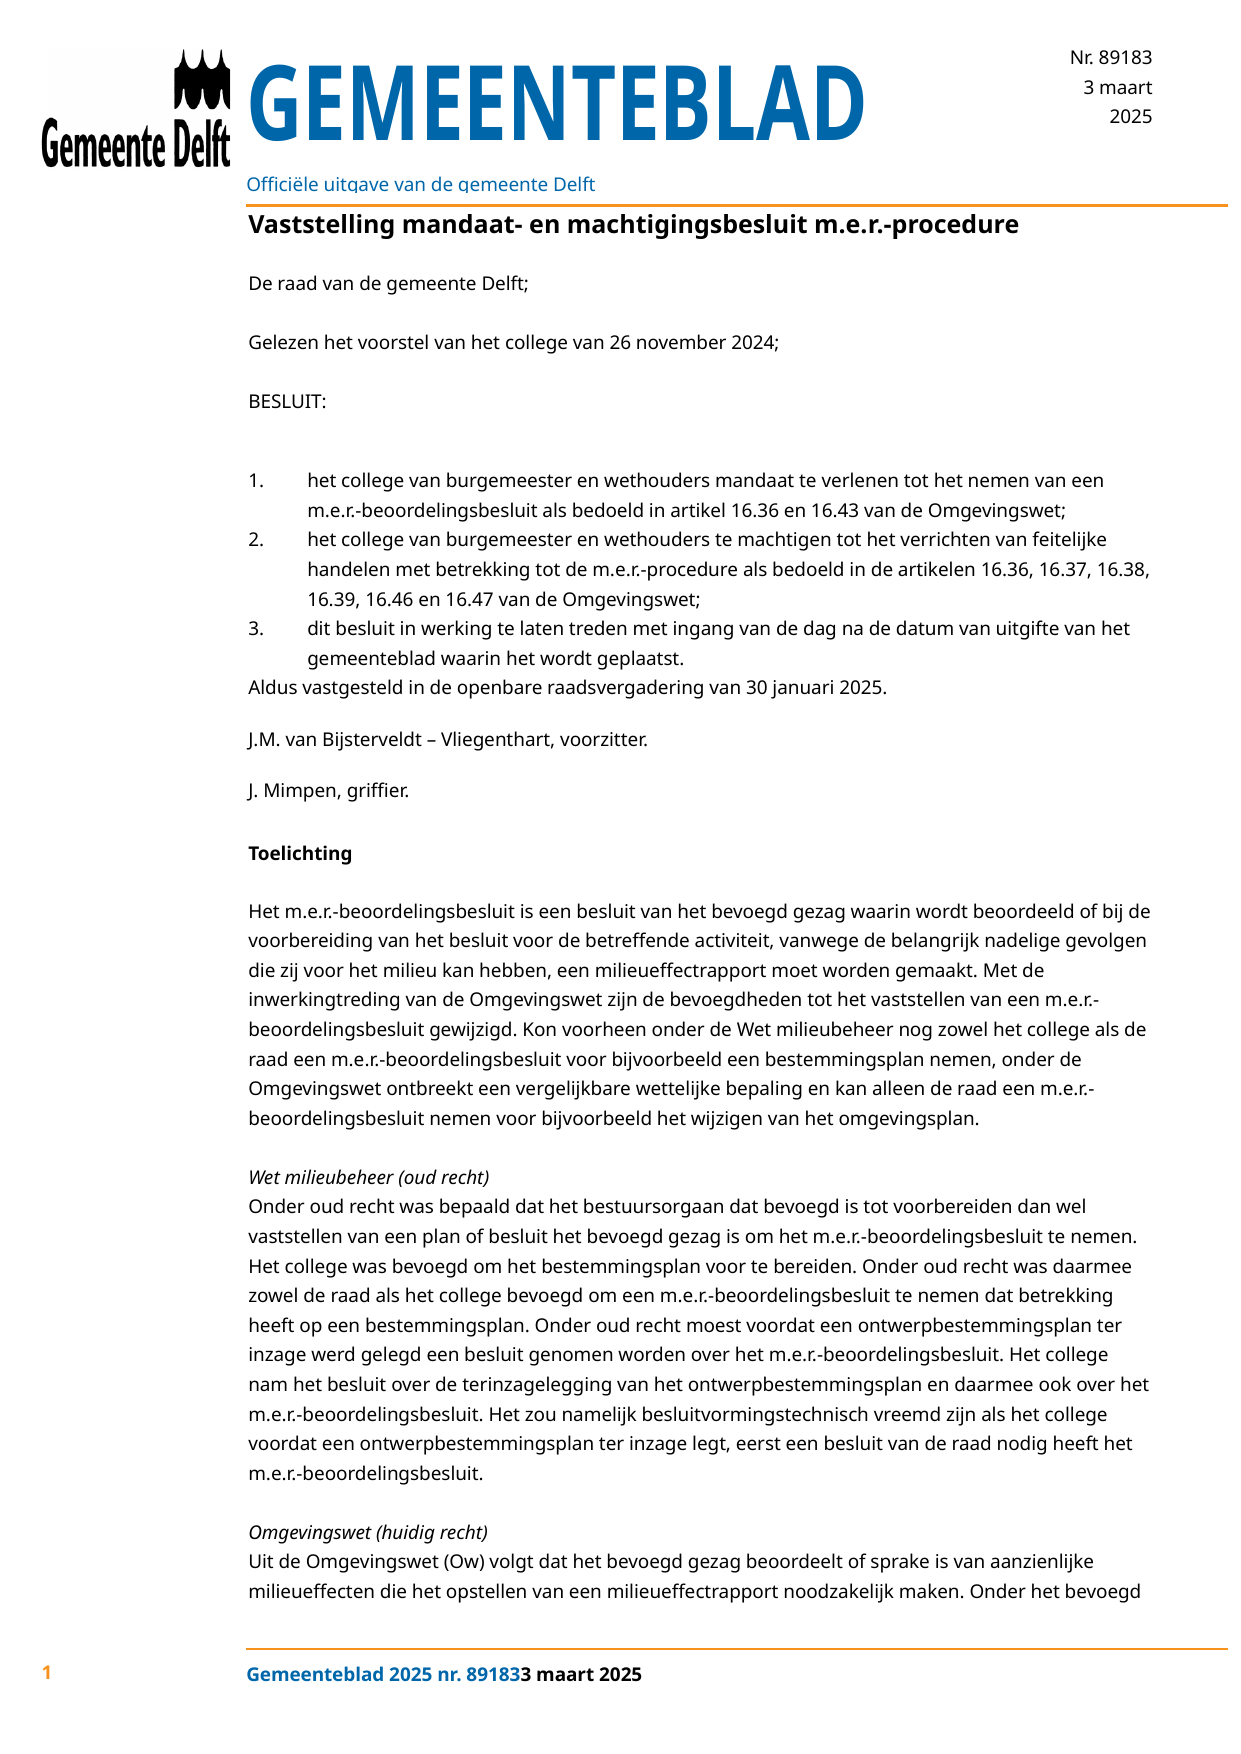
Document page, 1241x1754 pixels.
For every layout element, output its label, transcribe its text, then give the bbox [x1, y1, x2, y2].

list het college van burgemeester en wethouders mandaat te verlenen tot het nemen van een m.e.r.-beoordelingsbesluit als bedoeld in artikel 16.36 en 16.43 van de Omgevingswet; [248, 467, 1152, 523]
text Gelezen het voorstel van het college van 26 november 2024; [248, 329, 1152, 355]
picture [41, 47, 231, 172]
list dit besluit in werking te laten treden met ingang van de dag na de datum van uitgifte van het gemeenteblad waarin het wordt geplaatst. [248, 615, 1152, 671]
text Toelichting [248, 829, 1152, 869]
text BESLUIT: [248, 389, 1152, 414]
text Vaststelling mandaat- en machtigingsbesluit m.e.r.-procedure [248, 207, 1152, 241]
text J. Mimpen, griffier. [248, 777, 1152, 803]
text Het m.e.r.-beoordelingsbesluit is een besluit van het bevoegd gezag waarin wordt beoordeeld of bij de voorbereiding van het besluit voor de betreffende activiteit, vanwege de belangrijk nadelige gevolgen die zij voor het milieu kan hebben, een milieueffectrapport moet worden gemaakt. Met de inwerkingtreding van de Omgevingswet zijn de bevoegdheden tot het vaststellen van een m.e.r.-beoordelingsbesluit gewijzigd. Kon voorheen onder de Wet milieubeheer nog zowel het college als de raad een m.e.r.-beoordelingsbesluit voor bijvoorbeeld een bestemmingsplan nemen, onder de Omgevingswet ontbreekt een vergelijkbare wettelijke bepaling en kan alleen de raad een m.e.r.-beoordelingsbesluit nemen voor bijvoorbeeld het wijzigen van het omgevingsplan. [248, 898, 1152, 1131]
text De raad van de gemeente Delft; [248, 270, 1152, 296]
text Wet milieubeheer (oud recht) [248, 1164, 1152, 1190]
list het college van burgemeester en wethouders te machtigen tot het verrichten van feitelijke handelen met betrekking tot de m.e.r.-procedure als bedoeld in de artikelen 16.36, 16.37, 16.38, 16.39, 16.46 en 16.47 van de Omgevingswet; [248, 527, 1152, 612]
text Omgevingswet (huidig recht) [248, 1519, 1152, 1545]
text Aldus vastgesteld in de openbare raadsvergadering van 30 januari 2025. [248, 674, 1152, 700]
text Uit de Omgevingswet (Ow) volgt dat het bevoegd gezag beoordeelt of sprake is van aanzienlijke milieueffecten die het opstellen van een milieueffectrapport noodzakelijk maken. Onder het bevoegd [248, 1549, 1152, 1604]
text Onder oud recht was bepaald dat het bestuursorgaan dat bevoegd is tot voorbereiden dan wel vaststellen van een plan of besluit het bevoegd gezag is om het m.e.r.-beoordelingsbesluit te nemen. Het college was bevoegd om het bestemmingsplan voor te bereiden. Onder oud recht was daarmee zowel de raad als het college bevoegd om een m.e.r.-beoordelingsbesluit te nemen dat betrekking heeft op een bestemmingsplan. Onder oud recht moest voordat een ontwerpbestemmingsplan ter inzage werd gelegd een besluit genomen worden over het m.e.r.-beoordelingsbesluit. Het college nam het besluit over de terinzagelegging van het ontwerpbestemmingsplan en daarmee ook over het m.e.r.-beoordelingsbesluit. Het zou namelijk besluitvormingstechnisch vreemd zijn als het college voordat een ontwerpbestemmingsplan ter inzage legt, eerst een besluit van de raad nodig heeft het m.e.r.-beoordelingsbesluit. [248, 1194, 1152, 1486]
text J.M. van Bijsterveldt – Vliegenthart, voorzitter. [248, 726, 1152, 752]
